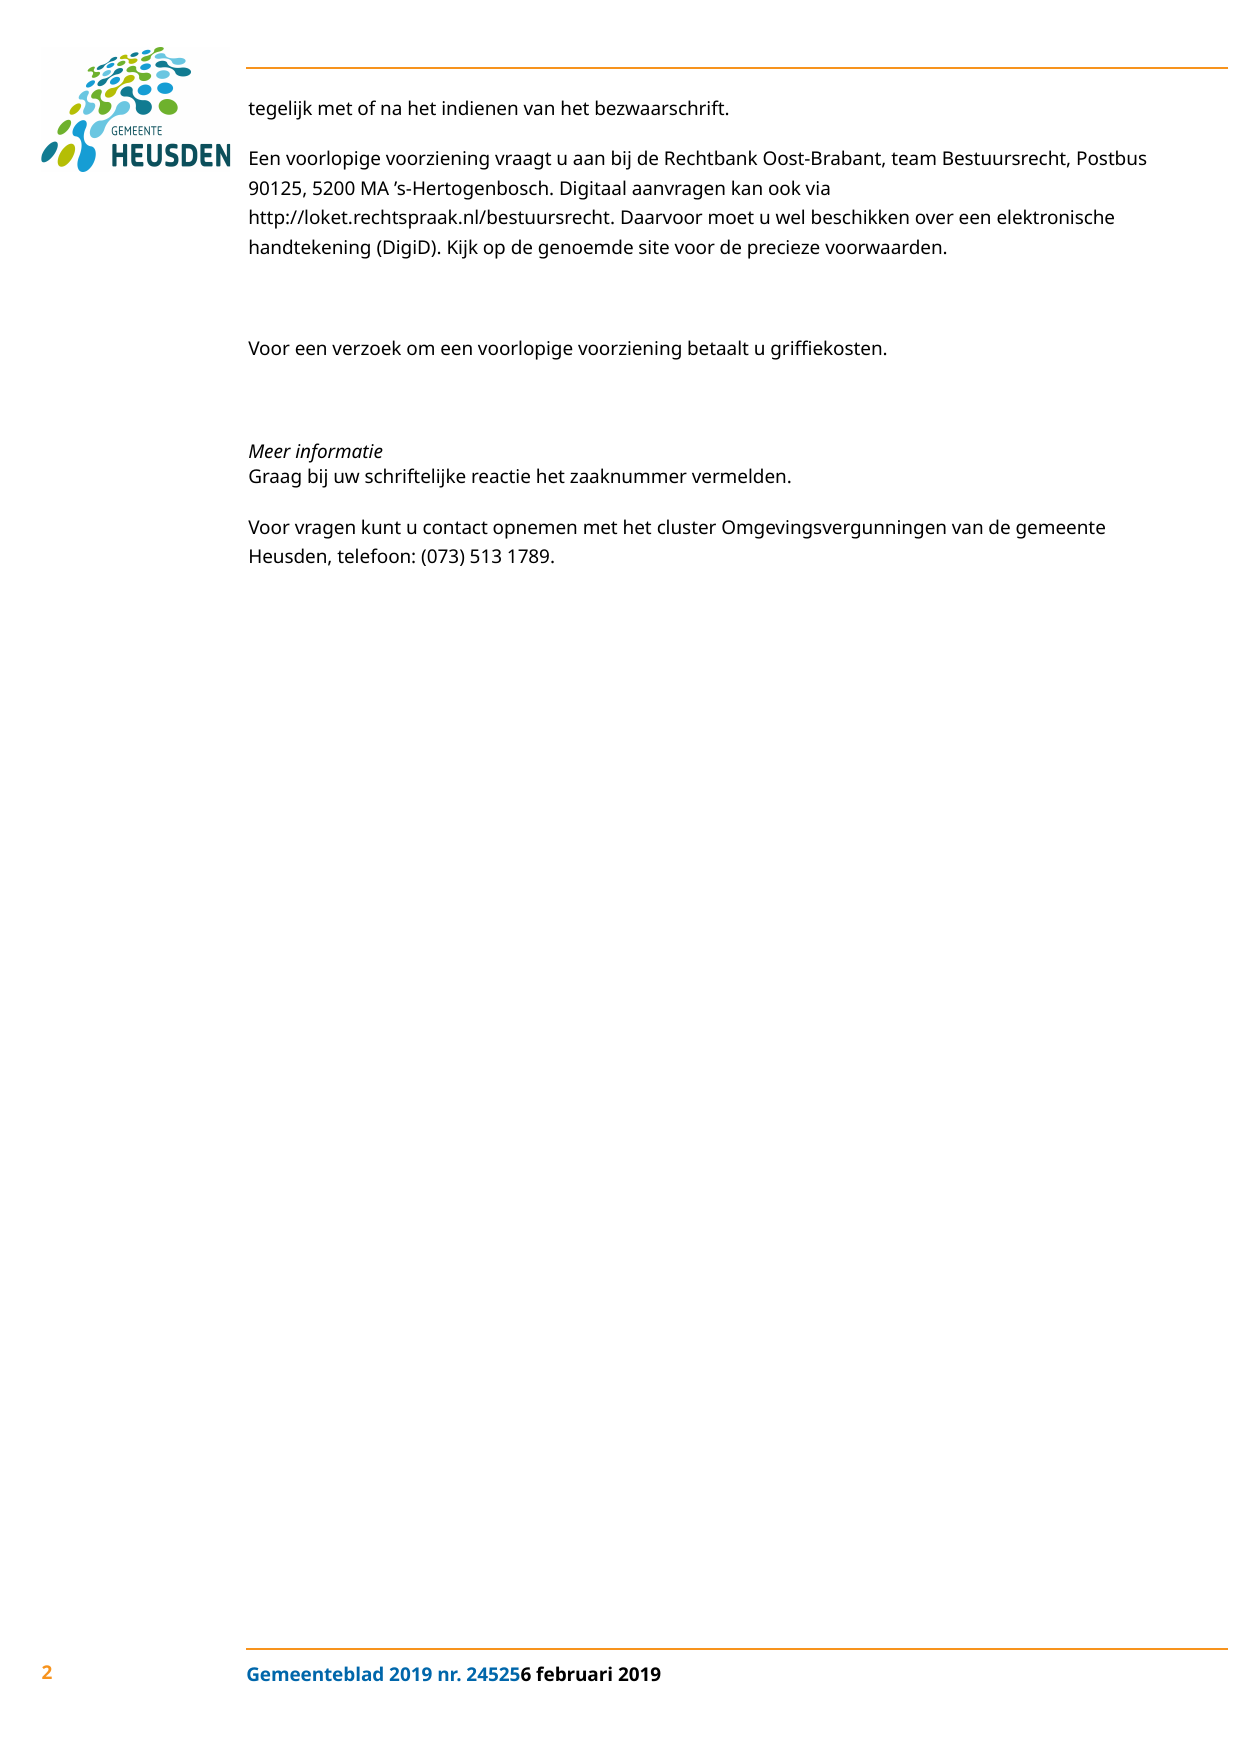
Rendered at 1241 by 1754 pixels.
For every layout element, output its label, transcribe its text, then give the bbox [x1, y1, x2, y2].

picture [41, 47, 231, 172]
text tegelijk met of na het indienen van het bezwaarschrift. [248, 95, 1152, 121]
text Graag bij uw schriftelijke reactie het zaaknummer vermelden. [248, 464, 1152, 489]
text Voor vragen kunt u contact opnemen met het cluster Omgevingsvergunningen van de gemeente Heusden, telefoon: (073) 513 1789. [248, 514, 1152, 569]
text Meer informatie [248, 438, 1152, 464]
text Een voorlopige voorziening vraagt u aan bij de Rechtbank Oost-Brabant, team Bestuursrecht, Postbus 90125, 5200 MA ’s-Hertogenbosch. Digitaal aanvragen kan ook via http://loket.rechtspraak.nl/bestuursrecht. Daarvoor moet u wel beschikken over een elektronische handtekening (DigiD). Kijk op de genoemde site voor de precieze voorwaarden. [248, 145, 1152, 260]
text Voor een verzoek om een voorlopige voorziening betaalt u griffiekosten. [248, 335, 1152, 361]
